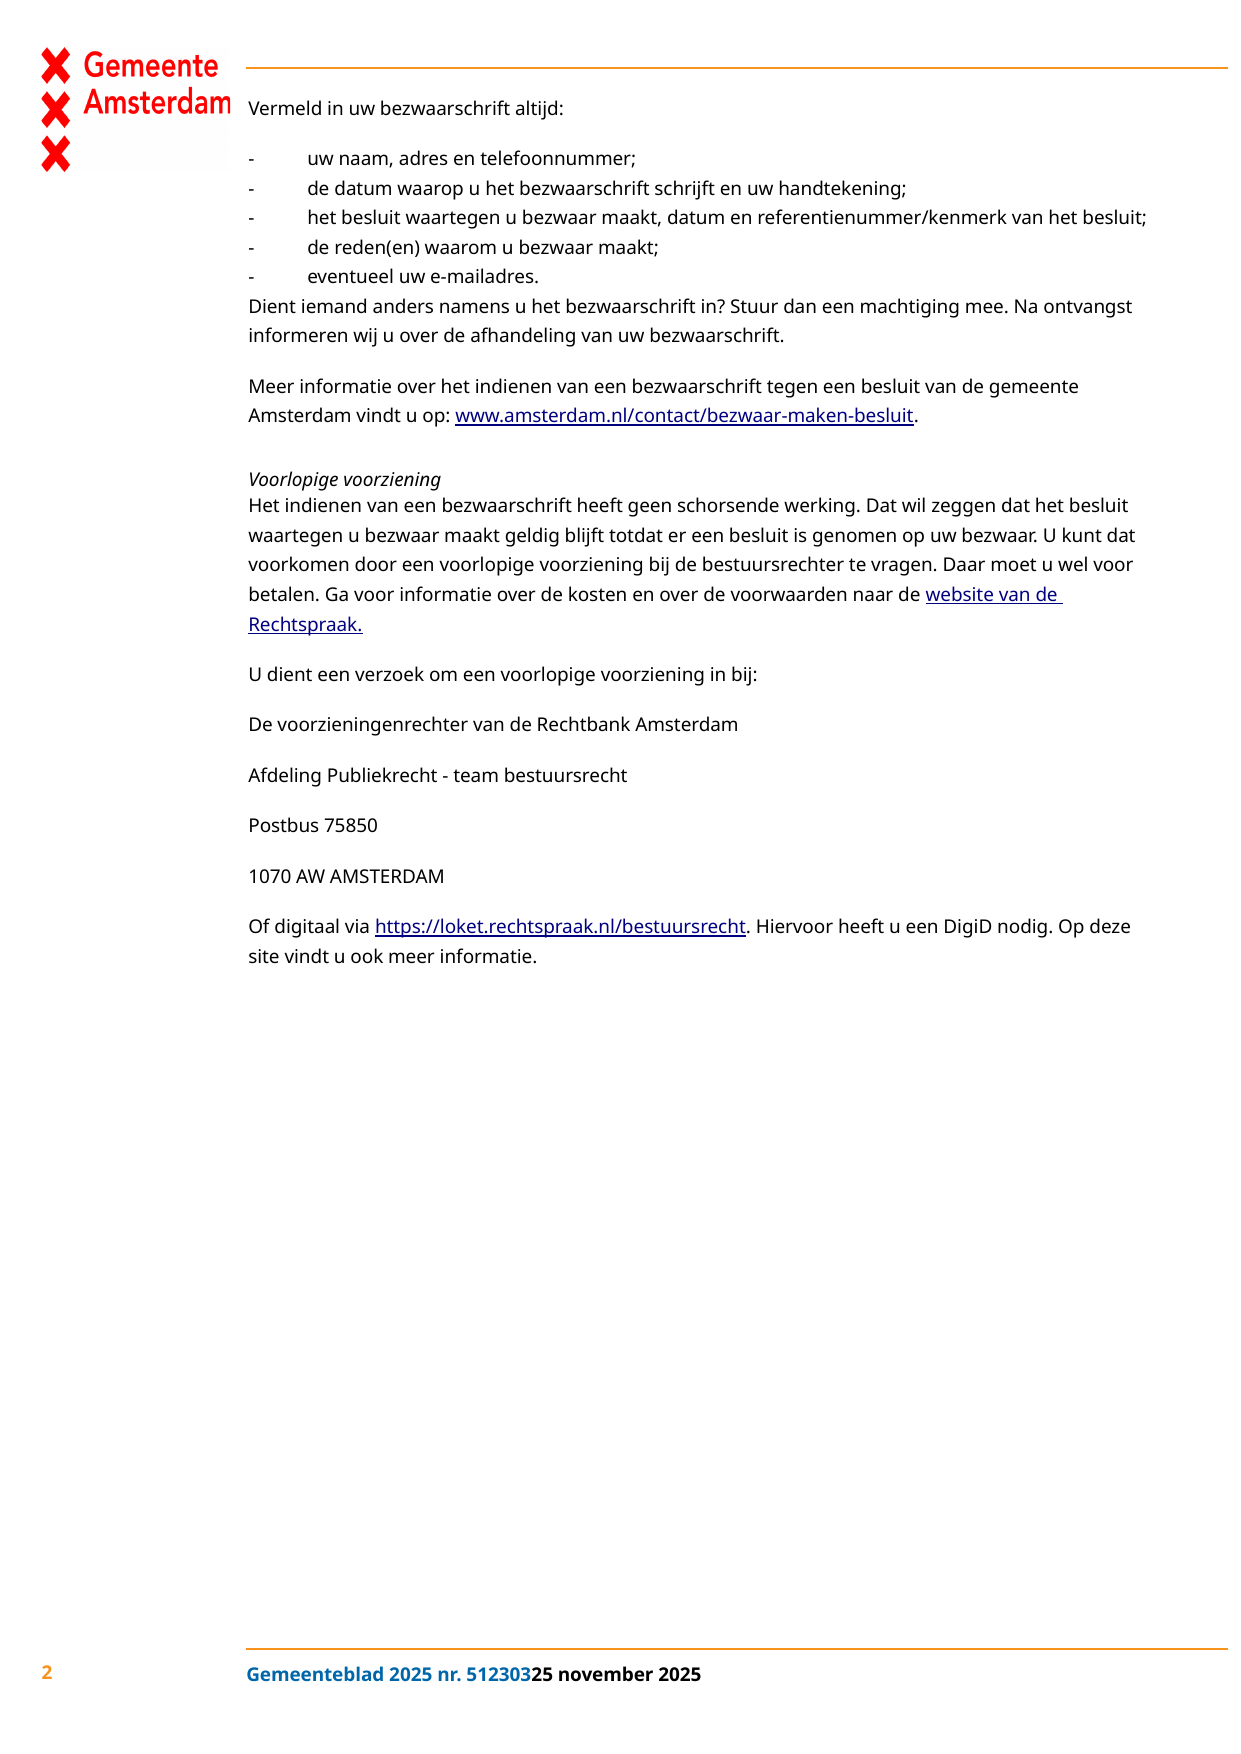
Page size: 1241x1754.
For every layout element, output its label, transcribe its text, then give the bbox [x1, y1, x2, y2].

list de reden(en) waarom u bezwaar maakt; [248, 234, 1152, 260]
text De voorzieningenrechter van de Rechtbank Amsterdam [248, 712, 1152, 737]
text Meer informatie over het indienen van een bezwaarschrift tegen een besluit van de gemeente Amsterdam vindt u op: www.amsterdam.nl/contact/bezwaar-maken-besluit. [248, 373, 1152, 428]
list het besluit waartegen u bezwaar maakt, datum en referentienummer/kenmerk van het besluit; [248, 204, 1152, 230]
text Of digitaal via https://loket.rechtspraak.nl/bestuursrecht. Hiervoor heeft u een DigiD nodig. Op deze site vindt u ook meer informatie. [248, 913, 1152, 968]
list de datum waarop u het bezwaarschrift schrijft en uw handtekening; [248, 175, 1152, 201]
picture [41, 47, 231, 172]
text Voorlopige voorziening [248, 467, 1152, 492]
list eventueel uw e-mailadres. [248, 263, 1152, 289]
text U dient een verzoek om een voorlopige voorziening in bij: [248, 661, 1152, 687]
text Afdeling Publiekrecht - team bestuursrecht [248, 762, 1152, 788]
text 1070 AW AMSTERDAM [248, 863, 1152, 888]
text Het indienen van een bezwaarschrift heeft geen schorsende werking. Dat wil zeggen dat het besluit waartegen u bezwaar maakt geldig blijft totdat er een besluit is genomen op uw bezwaar. U kunt dat voorkomen door een voorlopige voorziening bij de bestuursrechter te vragen. Daar moet u wel voor betalen. Ga voor informatie over de kosten en over de voorwaarden naar de website van de Rechtspraak. [248, 492, 1152, 636]
text Dient iemand anders namens u het bezwaarschrift in? Stuur dan een machtiging mee. Na ontvangst informeren wij u over de afhandeling van uw bezwaarschrift. [248, 293, 1152, 348]
text Postbus 75850 [248, 812, 1152, 838]
list uw naam, adres en telefoonnummer; [248, 145, 1152, 171]
text Vermeld in uw bezwaarschrift altijd: [248, 95, 1152, 121]
